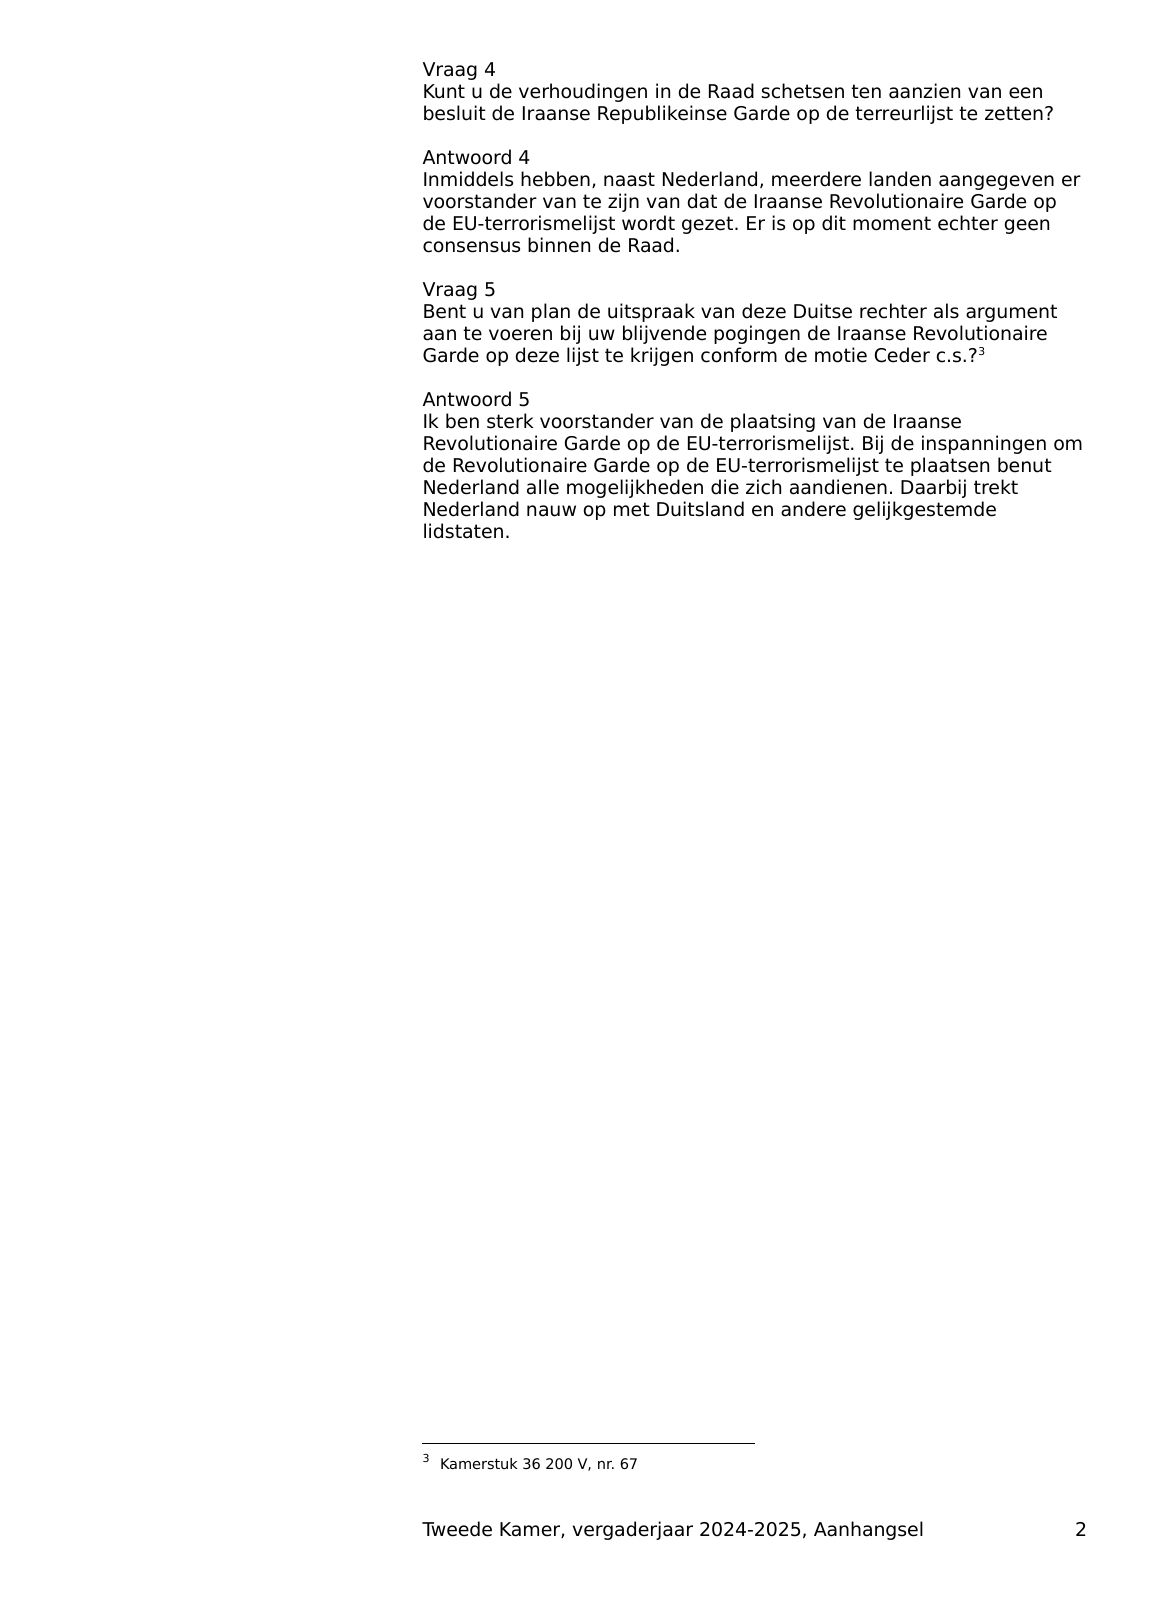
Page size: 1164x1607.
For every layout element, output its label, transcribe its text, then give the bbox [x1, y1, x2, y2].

text Antwoord 5 [422, 389, 1087, 411]
text Antwoord 4 [422, 147, 1087, 169]
text Kamerstuk 36 200 V, nr. 67 [422, 1452, 1087, 1474]
text Bent u van plan de uitspraak van deze Duitse rechter als argument aan te voeren bij uw blijvende pogingen de Iraanse Revolutionaire Garde op deze lijst te krijgen conform de motie Ceder c.s.? [422, 301, 1087, 367]
text Vraag 5 [422, 279, 1087, 301]
text Vraag 4 [422, 59, 1087, 81]
text Ik ben sterk voorstander van de plaatsing van de Iraanse Revolutionaire Garde op de EU-terrorismelijst. Bij de inspanningen om de Revolutionaire Garde op de EU-terrorismelijst te plaatsen benut Nederland alle mogelijkheden die zich aandienen. Daarbij trekt Nederland nauw op met Duitsland en andere gelijkgestemde lidstaten. [422, 411, 1087, 543]
text Inmiddels hebben, naast Nederland, meerdere landen aangegeven er voorstander van te zijn van dat de Iraanse Revolutionaire Garde op de EU-terrorismelijst wordt gezet. Er is op dit moment echter geen consensus binnen de Raad. [422, 169, 1087, 257]
text Kunt u de verhoudingen in de Raad schetsen ten aanzien van een besluit de Iraanse Republikeinse Garde op de terreurlijst te zetten? [422, 81, 1087, 125]
